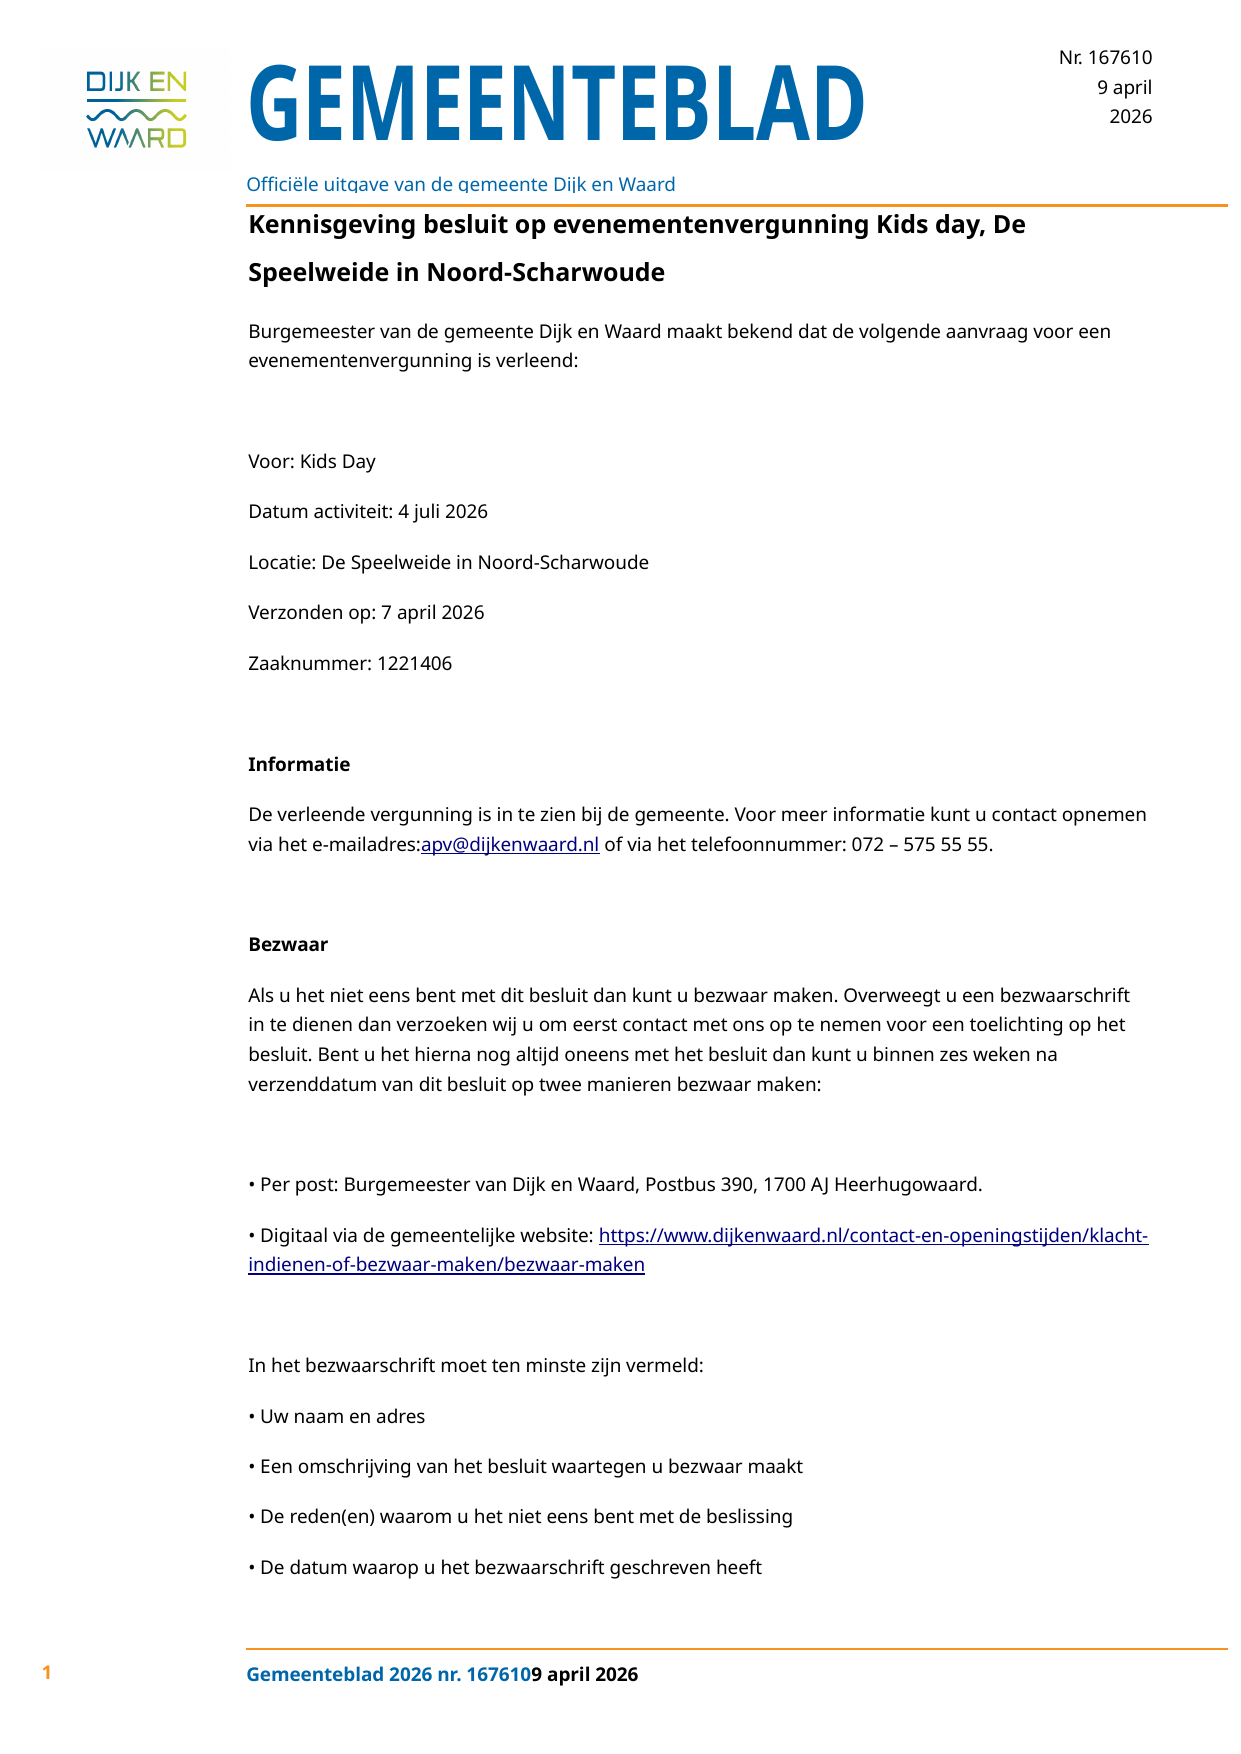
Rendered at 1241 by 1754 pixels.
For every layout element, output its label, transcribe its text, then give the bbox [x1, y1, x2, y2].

text Zaaknummer: 1221406 [248, 650, 1152, 676]
text Kennisgeving besluit op evenementenvergunning Kids day, De Speelweide in Noord-Scharwoude [248, 207, 1152, 288]
text Locatie: De Speelweide in Noord-Scharwoude [248, 549, 1152, 575]
text In het bezwaarschrift moet ten minste zijn vermeld: [248, 1352, 1152, 1378]
text • Per post: Burgemeester van Dijk en Waard, Postbus 390, 1700 AJ Heerhugowaard. [248, 1172, 1152, 1197]
text • Digitaal via de gemeentelijke website: https://www.dijkenwaard.nl/contact-en-openingstijden/klacht-indienen-of-bezwaar-maken/bezwaar-maken [248, 1222, 1152, 1277]
picture [41, 47, 231, 172]
text Informatie [248, 751, 1152, 777]
text Bezwaar [248, 932, 1152, 957]
text Als u het niet eens bent met dit besluit dan kunt u bezwaar maken. Overweegt u een bezwaarschrift in te dienen dan verzoeken wij u om eerst contact met ons op te nemen voor een toelichting op het besluit. Bent u het hierna nog altijd oneens met het besluit dan kunt u binnen zes weken na verzenddatum van dit besluit op twee manieren bezwaar maken: [248, 982, 1152, 1097]
text De verleende vergunning is in te zien bij de gemeente. Voor meer informatie kunt u contact opnemen via het e-mailadres:apv@dijkenwaard.nl of via het telefoonnummer: 072 – 575 55 55. [248, 801, 1152, 857]
text Voor: Kids Day [248, 448, 1152, 474]
text Datum activiteit: 4 juli 2026 [248, 499, 1152, 524]
text • De datum waarop u het bezwaarschrift geschreven heeft [248, 1554, 1152, 1580]
text • Een omschrijving van het besluit waartegen u bezwaar maakt [248, 1453, 1152, 1479]
text • Uw naam en adres [248, 1403, 1152, 1429]
text • De reden(en) waarom u het niet eens bent met de beslissing [248, 1504, 1152, 1529]
text Verzonden op: 7 april 2026 [248, 599, 1152, 625]
text Burgemeester van de gemeente Dijk en Waard maakt bekend dat de volgende aanvraag voor een evenementenvergunning is verleend: [248, 318, 1152, 373]
